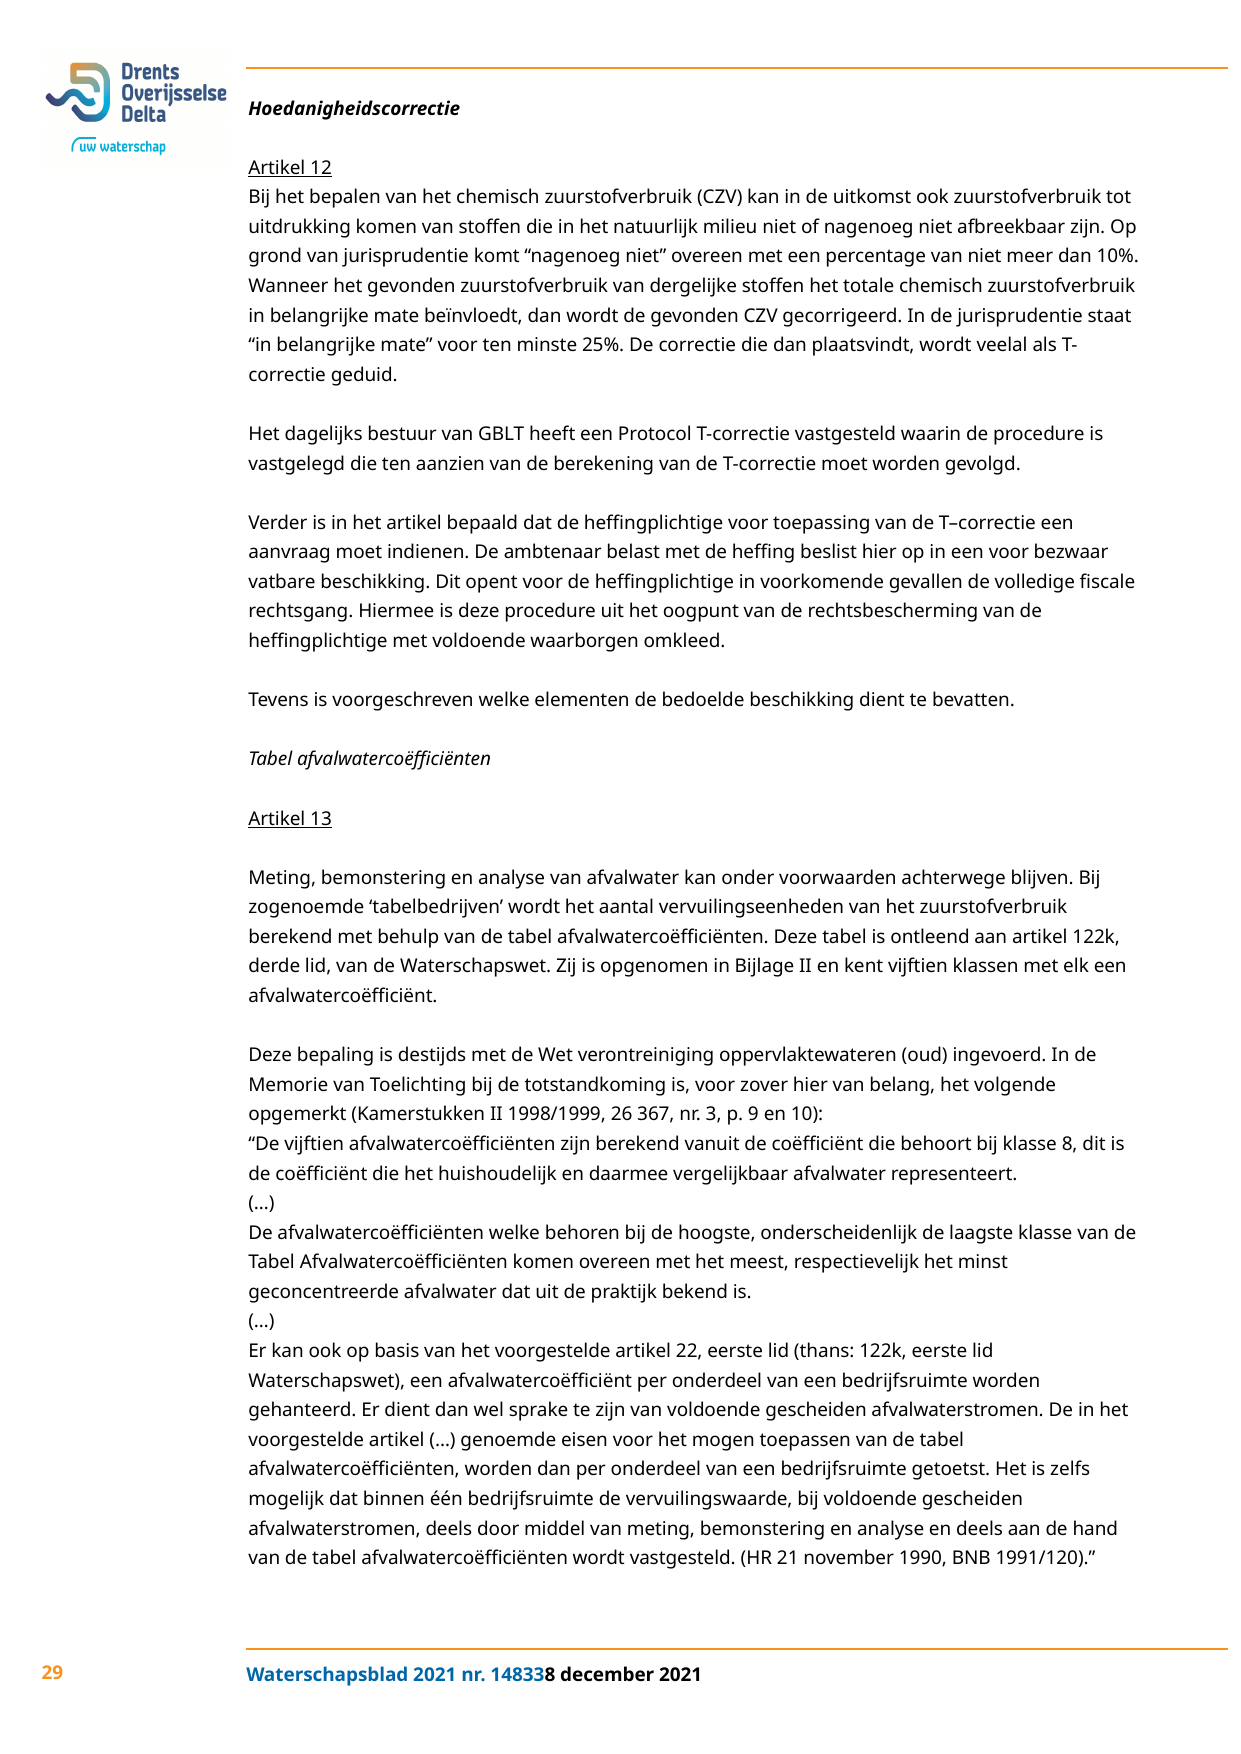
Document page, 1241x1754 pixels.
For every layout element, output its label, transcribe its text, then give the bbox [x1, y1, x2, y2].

text “De vijftien afvalwatercoëfficiënten zijn berekend vanuit de coëfficiënt die behoort bij klasse 8, dit is de coëfficiënt die het huishoudelijk en daarmee vergelijkbaar afvalwater representeert. [248, 1130, 1152, 1186]
text De afvalwatercoëfficiënten welke behoren bij de hoogste, onderscheidenlijk de laagste klasse van de Tabel Afvalwatercoëfficiënten komen overeen met het meest, respectievelijk het minst geconcentreerde afvalwater dat uit de praktijk bekend is. [248, 1219, 1152, 1304]
text Het dagelijks bestuur van GBLT heeft een Protocol T-correctie vastgesteld waarin de procedure is vastgelegd die ten aanzien van de berekening van de T-correctie moet worden gevolgd. [248, 420, 1152, 476]
text Tevens is voorgeschreven welke elementen de bedoelde beschikking dient te bevatten. [248, 686, 1152, 712]
text (…) [248, 1189, 1152, 1215]
text Meting, bemonstering en analyse van afvalwater kan onder voorwaarden achterwege blijven. Bij zogenoemde ‘tabelbedrijven’ wordt het aantal vervuilingseenheden van het zuurstofverbruik berekend met behulp van de tabel afvalwatercoëfficiënten. Deze tabel is ontleend aan artikel 122k, derde lid, van de Waterschapswet. Zij is opgenomen in Bijlage II en kent vijftien klassen met elk een afvalwatercoëfficiënt. [248, 864, 1152, 1008]
text Bij het bepalen van het chemisch zuurstofverbruik (CZV) kan in de uitkomst ook zuurstofverbruik tot uitdrukking komen van stoffen die in het natuurlijk milieu niet of nagenoeg niet afbreekbaar zijn. Op grond van jurisprudentie komt “nagenoeg niet” overeen met een percentage van niet meer dan 10%. Wanneer het gevonden zuurstofverbruik van dergelijke stoffen het totale chemisch zuurstofverbruik in belangrijke mate beïnvloedt, dan wordt de gevonden CZV gecorrigeerd. In de jurisprudentie staat “in belangrijke mate” voor ten minste 25%. De correctie die dan plaatsvindt, wordt veelal als T-correctie geduid. [248, 183, 1152, 387]
text Tabel afvalwatercoëfficiënten [248, 746, 1152, 771]
text Verder is in het artikel bepaald dat de heffingplichtige voor toepassing van de T–correctie een aanvraag moet indienen. De ambtenaar belast met de heffing beslist hier op in een voor bezwaar vatbare beschikking. Dit opent voor de heffingplichtige in voorkomende gevallen de volledige fiscale rechtsgang. Hiermee is deze procedure uit het oogpunt van de rechtsbescherming van de heffingplichtige met voldoende waarborgen omkleed. [248, 509, 1152, 653]
text Artikel 13 [248, 805, 1152, 831]
text Hoedanigheidscorrectie [248, 95, 1152, 121]
picture [41, 47, 231, 172]
text Er kan ook op basis van het voorgestelde artikel 22, eerste lid (thans: 122k, eerste lid Waterschapswet), een afvalwatercoëfficiënt per onderdeel van een bedrijfsruimte worden gehanteerd. Er dient dan wel sprake te zijn van voldoende gescheiden afvalwaterstromen. De in het voorgestelde artikel (…) genoemde eisen voor het mogen toepassen van de tabel afvalwatercoëfficiënten, worden dan per onderdeel van een bedrijfsruimte getoetst. Het is zelfs mogelijk dat binnen één bedrijfsruimte de vervuilingswaarde, bij voldoende gescheiden afvalwaterstromen, deels door middel van meting, bemonstering en analyse en deels aan de hand van de tabel afvalwatercoëfficiënten wordt vastgesteld. (HR 21 november 1990, BNB 1991/120).” [248, 1337, 1152, 1570]
text (…) [248, 1308, 1152, 1333]
text Artikel 12 [248, 154, 1152, 180]
text Deze bepaling is destijds met de Wet verontreiniging oppervlaktewateren (oud) ingevoerd. In de Memorie van Toelichting bij de totstandkoming is, voor zover hier van belang, het volgende opgemerkt (Kamerstukken II 1998/1999, 26 367, nr. 3, p. 9 en 10): [248, 1041, 1152, 1126]
